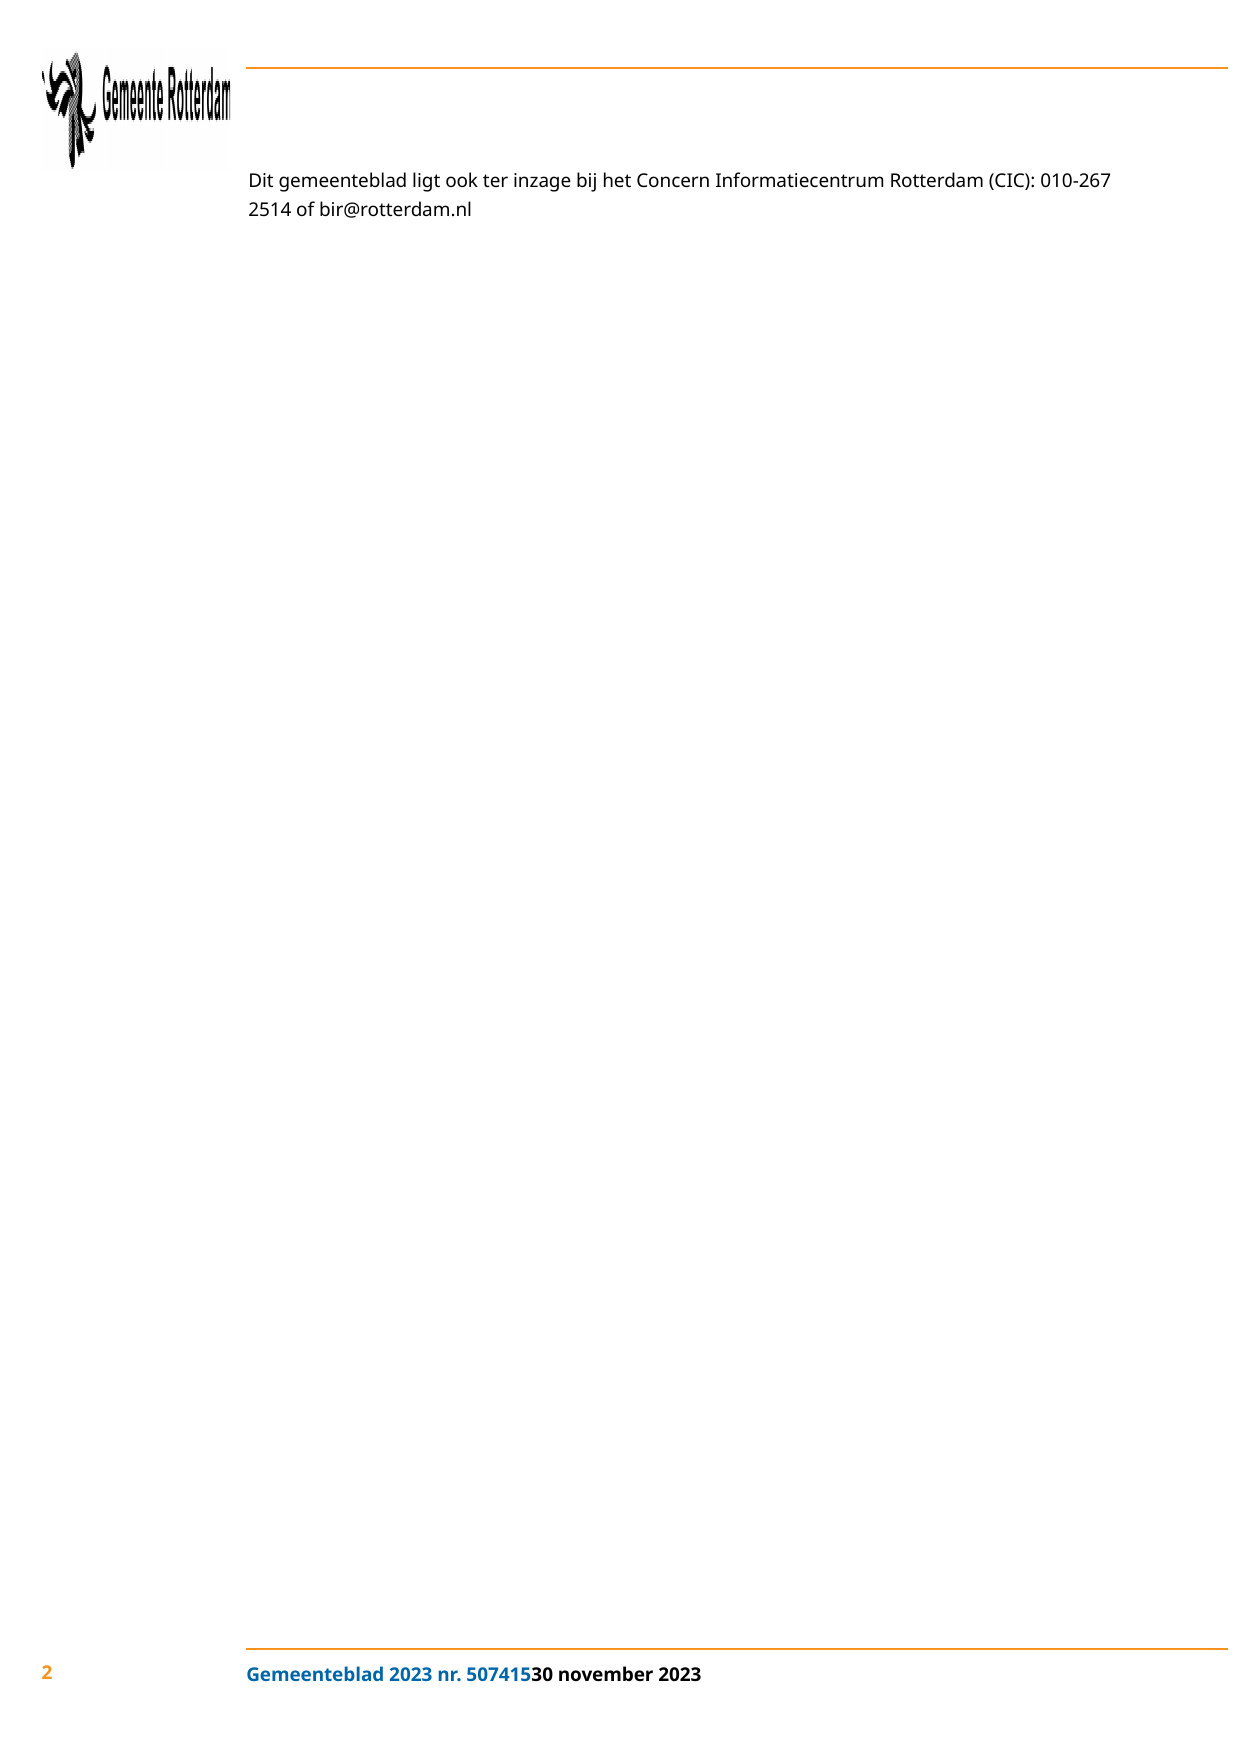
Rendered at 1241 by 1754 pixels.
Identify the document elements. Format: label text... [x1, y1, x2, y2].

text Dit gemeenteblad ligt ook ter inzage bij het Concern Informatiecentrum Rotterdam (CIC): 010-267 2514 of bir@rotterdam.nl [248, 167, 1152, 222]
picture [41, 47, 231, 172]
